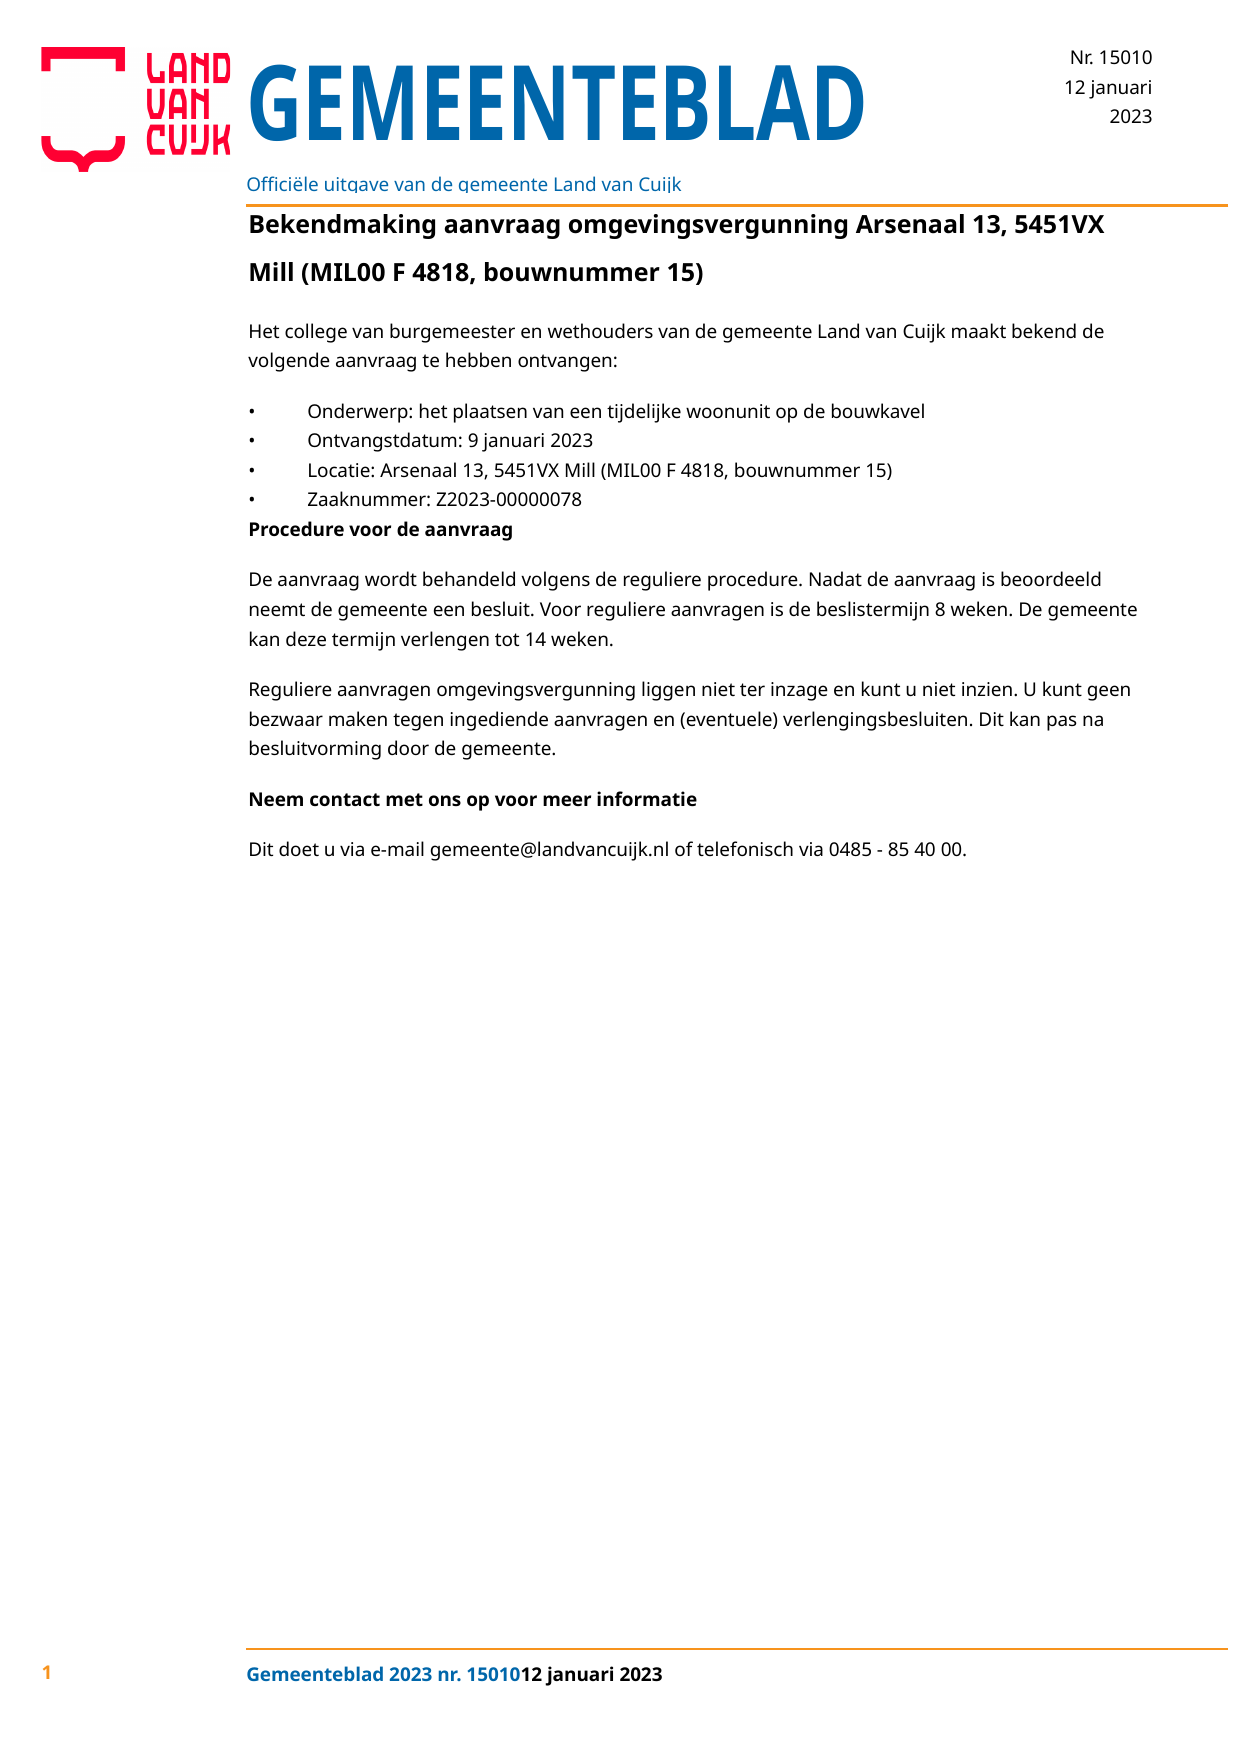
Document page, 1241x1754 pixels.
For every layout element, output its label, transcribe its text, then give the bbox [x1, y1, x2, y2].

text Bekendmaking aanvraag omgevingsvergunning Arsenaal 13, 5451VX Mill (MIL00 F 4818, bouwnummer 15) [248, 207, 1152, 288]
list Ontvangstdatum: 9 januari 2023 [248, 427, 1152, 453]
text Dit doet u via e-mail gemeente@landvancuijk.nl of telefonisch via 0485 - 85 40 00. [248, 836, 1152, 862]
list Locatie: Arsenaal 13, 5451VX Mill (MIL00 F 4818, bouwnummer 15) [248, 457, 1152, 483]
text Procedure voor de aanvraag [248, 516, 1152, 542]
text Reguliere aanvragen omgevingsvergunning liggen niet ter inzage en kunt u niet inzien. U kunt geen bezwaar maken tegen ingediende aanvragen en (eventuele) verlengingsbesluiten. Dit kan pas na besluitvorming door de gemeente. [248, 676, 1152, 761]
picture [41, 47, 231, 172]
list Onderwerp: het plaatsen van een tijdelijke woonunit op de bouwkavel [248, 398, 1152, 424]
list Zaaknummer: Z2023-00000078 [248, 487, 1152, 512]
text Het college van burgemeester en wethouders van de gemeente Land van Cuijk maakt bekend de volgende aanvraag te hebben ontvangen: [248, 318, 1152, 373]
text Neem contact met ons op voor meer informatie [248, 786, 1152, 812]
text De aanvraag wordt behandeld volgens de reguliere procedure. Nadat de aanvraag is beoordeeld neemt de gemeente een besluit. Voor reguliere aanvragen is de beslistermijn 8 weken. De gemeente kan deze termijn verlengen tot 14 weken. [248, 567, 1152, 652]
